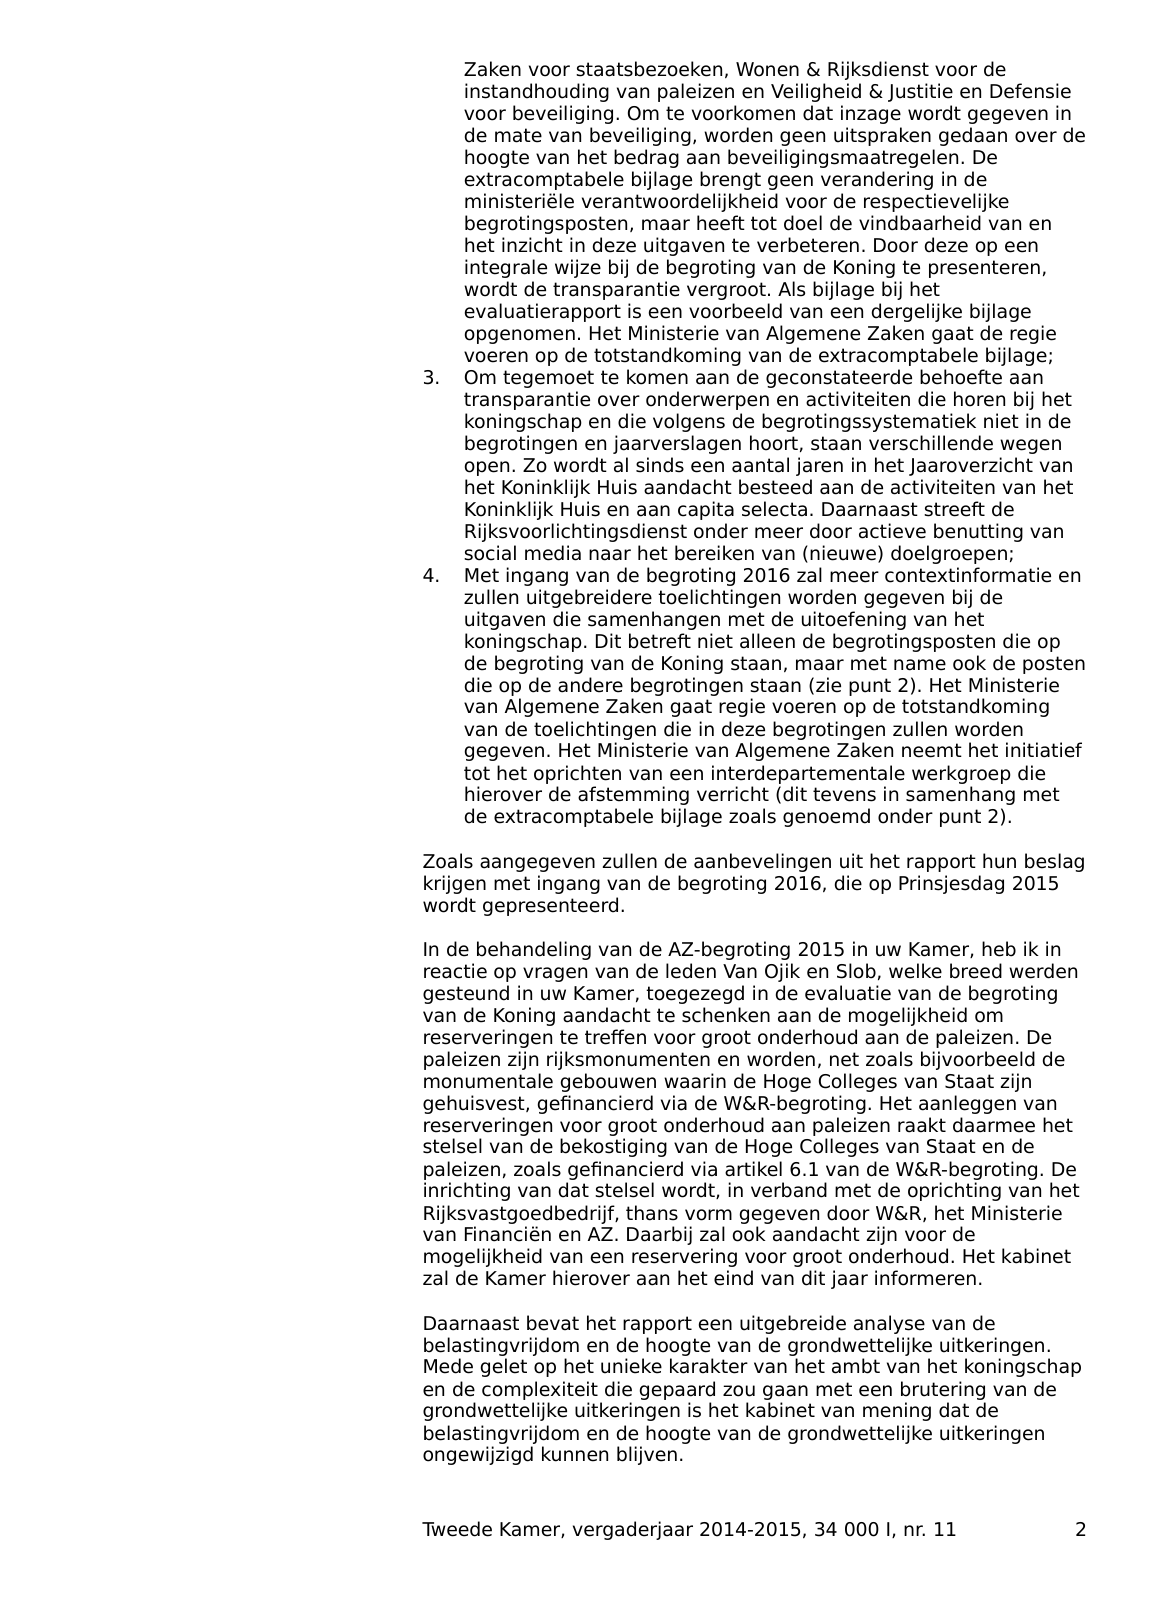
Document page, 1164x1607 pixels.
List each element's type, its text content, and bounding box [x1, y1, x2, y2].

text 3. Om tegemoet te komen aan de geconstateerde behoefte aan transparantie over onderwerpen en activiteiten die horen bij het koningschap en die volgens de begrotingssystematiek niet in de begrotingen en jaarverslagen hoort, staan verschillende wegen open. Zo wordt al sinds een aantal jaren in het Jaaroverzicht van het Koninklijk Huis aandacht besteed aan de activiteiten van het Koninklijk Huis en aan capita selecta. Daarnaast streeft de Rijksvoorlichtingsdienst onder meer door actieve benutting van social media naar het bereiken van (nieuwe) doelgroepen; [422, 367, 1087, 564]
text Zoals aangegeven zullen de aanbevelingen uit het rapport hun beslag krijgen met ingang van de begroting 2016, die op Prinsjesdag 2015 wordt gepresenteerd. [422, 851, 1087, 916]
text In de behandeling van de AZ-begroting 2015 in uw Kamer, heb ik in reactie op vragen van de leden Van Ojik en Slob, welke breed werden gesteund in uw Kamer, toegezegd in de evaluatie van de begroting van de Koning aandacht te schenken aan de mogelijkheid om reserveringen te treffen voor groot onderhoud aan de paleizen. De paleizen zijn rijksmonumenten en worden, net zoals bijvoorbeeld de monumentale gebouwen waarin de Hoge Colleges van Staat zijn gehuisvest, gefinancierd via de W&R-begroting. Het aanleggen van reserveringen voor groot onderhoud aan paleizen raakt daarmee het stelsel van de bekostiging van de Hoge Colleges van Staat en de paleizen, zoals gefinancierd via artikel 6.1 van de W&R-begroting. De inrichting van dat stelsel wordt, in verband met de oprichting van het Rijksvastgoedbedrijf, thans vorm gegeven door W&R, het Ministerie van Financiën en AZ. Daarbij zal ook aandacht zijn voor de mogelijkheid van een reservering voor groot onderhoud. Het kabinet zal de Kamer hierover aan het eind van dit jaar informeren. [422, 939, 1087, 1290]
text Zaken voor staatsbezoeken, Wonen & Rijksdienst voor de instandhouding van paleizen en Veiligheid & Justitie en Defensie voor beveiliging. Om te voorkomen dat inzage wordt gegeven in de mate van beveiliging, worden geen uitspraken gedaan over de hoogte van het bedrag aan beveiligingsmaatregelen. De extracomptabele bijlage brengt geen verandering in de ministeriële verantwoordelijkheid voor de respectievelijke begrotingsposten, maar heeft tot doel de vindbaarheid van en het inzicht in deze uitgaven te verbeteren. Door deze op een integrale wijze bij de begroting van de Koning te presenteren, wordt de transparantie vergroot. Als bijlage bij het evaluatierapport is een voorbeeld van een dergelijke bijlage opgenomen. Het Ministerie van Algemene Zaken gaat de regie voeren op de totstandkoming van de extracomptabele bijlage; [422, 59, 1087, 367]
text Daarnaast bevat het rapport een uitgebreide analyse van de belastingvrijdom en de hoogte van de grondwettelijke uitkeringen. Mede gelet op het unieke karakter van het ambt van het koningschap en de complexiteit die gepaard zou gaan met een brutering van de grondwettelijke uitkeringen is het kabinet van mening dat de belastingvrijdom en de hoogte van de grondwettelijke uitkeringen ongewijzigd kunnen blijven. [422, 1312, 1087, 1466]
text 4. Met ingang van de begroting 2016 zal meer contextinformatie en zullen uitgebreidere toelichtingen worden gegeven bij de uitgaven die samenhangen met de uitoefening van het koningschap. Dit betreft niet alleen de begrotingsposten die op de begroting van de Koning staan, maar met name ook de posten die op de andere begrotingen staan (zie punt 2). Het Ministerie van Algemene Zaken gaat regie voeren op de totstandkoming van de toelichtingen die in deze begrotingen zullen worden gegeven. Het Ministerie van Algemene Zaken neemt het initiatief tot het oprichten van een interdepartementale werkgroep die hierover de afstemming verricht (dit tevens in samenhang met de extracomptabele bijlage zoals genoemd onder punt 2). [422, 564, 1087, 828]
